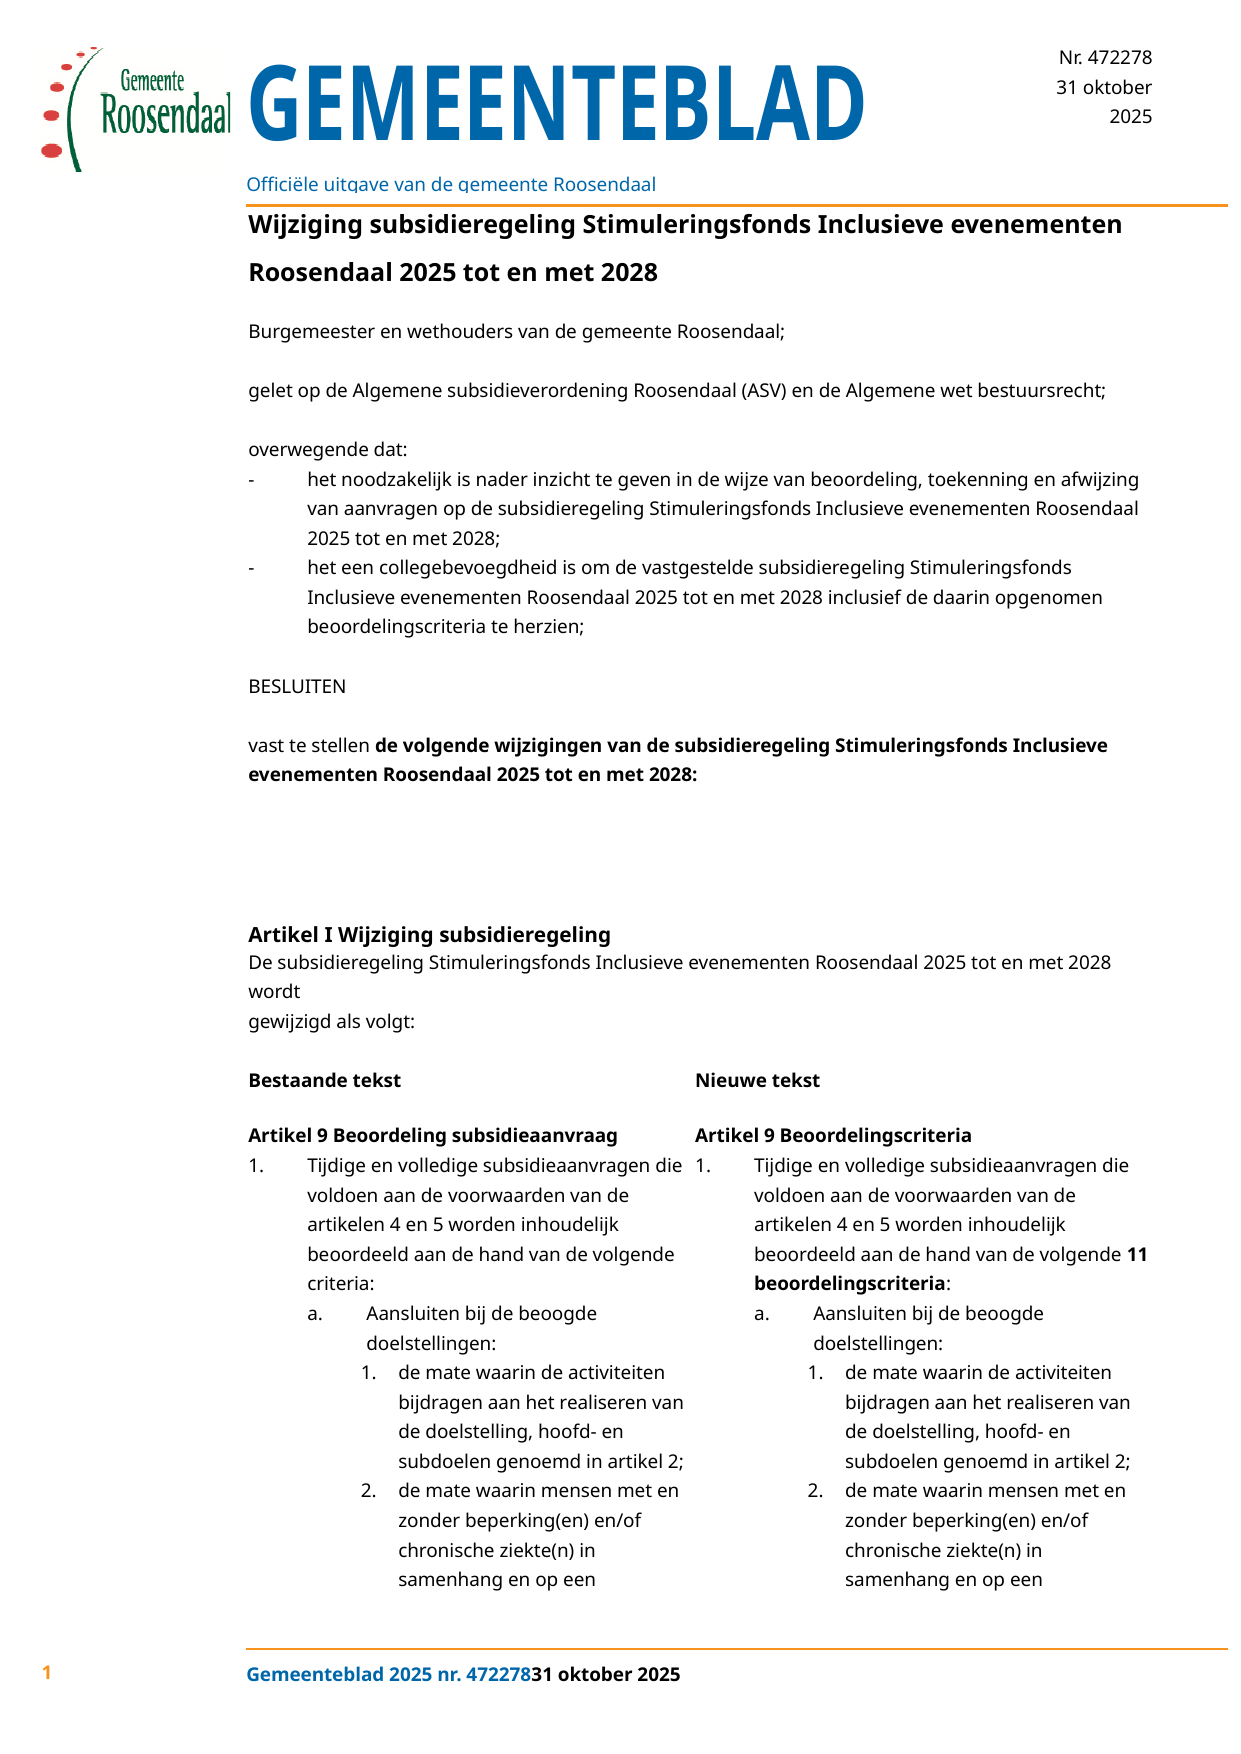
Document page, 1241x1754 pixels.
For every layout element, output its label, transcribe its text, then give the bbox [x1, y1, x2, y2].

text vast te stellen de volgende wijzigingen van de subsidieregeling Stimuleringsfonds Inclusieve evenementen Roosendaal 2025 tot en met 2028: [248, 732, 1152, 787]
text Artikel I Wijziging subsidieregeling [248, 921, 1152, 949]
table_cell Artikel 9 Beoordeling subsidieaanvraag Tijdige en volledige subsidieaanvragen die voldoen aan de voorwaarden van de artikelen 4 en 5 worden inhoudelijk beoordeeld aan de hand van de volgende criteria: Aansluiten bij de beoogde doelstellingen: de mate waarin de activiteiten bijdragen aan het realiseren van de doelstelling, hoofd- en subdoelen genoemd in artikel 2; de mate waarin mensen met en zonder beperking(en) en/of chronische ziekte(n) in samenhang en op een [248, 1093, 695, 1592]
text De subsidieregeling Stimuleringsfonds Inclusieve evenementen Roosendaal 2025 tot en met 2028 wordt [248, 949, 1152, 1004]
picture [41, 47, 231, 172]
text BESLUITEN [248, 673, 1152, 699]
text gewijzigd als volgt: [248, 1008, 1152, 1034]
table_header Bestaande tekst [248, 1068, 695, 1093]
text overwegende dat: [248, 436, 1152, 462]
list het een collegebevoegdheid is om de vastgestelde subsidieregeling Stimuleringsfonds Inclusieve evenementen Roosendaal 2025 tot en met 2028 inclusief de daarin opgenomen beoordelingscriteria te herzien; [248, 554, 1152, 639]
table_cell Artikel 9 Beoordelingscriteria Tijdige en volledige subsidieaanvragen die voldoen aan de voorwaarden van de artikelen 4 en 5 worden inhoudelijk beoordeeld aan de hand van de volgende 11 beoordelingscriteria: Aansluiten bij de beoogde doelstellingen: de mate waarin de activiteiten bijdragen aan het realiseren van de doelstelling, hoofd- en subdoelen genoemd in artikel 2; de mate waarin mensen met en zonder beperking(en) en/of chronische ziekte(n) in samenhang en op een [695, 1093, 1152, 1592]
text Wijziging subsidieregeling Stimuleringsfonds Inclusieve evenementen Roosendaal 2025 tot en met 2028 [248, 207, 1152, 288]
text Burgemeester en wethouders van de gemeente Roosendaal; [248, 318, 1152, 344]
text gelet op de Algemene subsidieverordening Roosendaal (ASV) en de Algemene wet bestuursrecht; [248, 377, 1152, 403]
table_header Nieuwe tekst [695, 1068, 1152, 1093]
list het noodzakelijk is nader inzicht te geven in de wijze van beoordeling, toekenning en afwijzing van aanvragen op de subsidieregeling Stimuleringsfonds Inclusieve evenementen Roosendaal 2025 tot en met 2028; [248, 466, 1152, 551]
